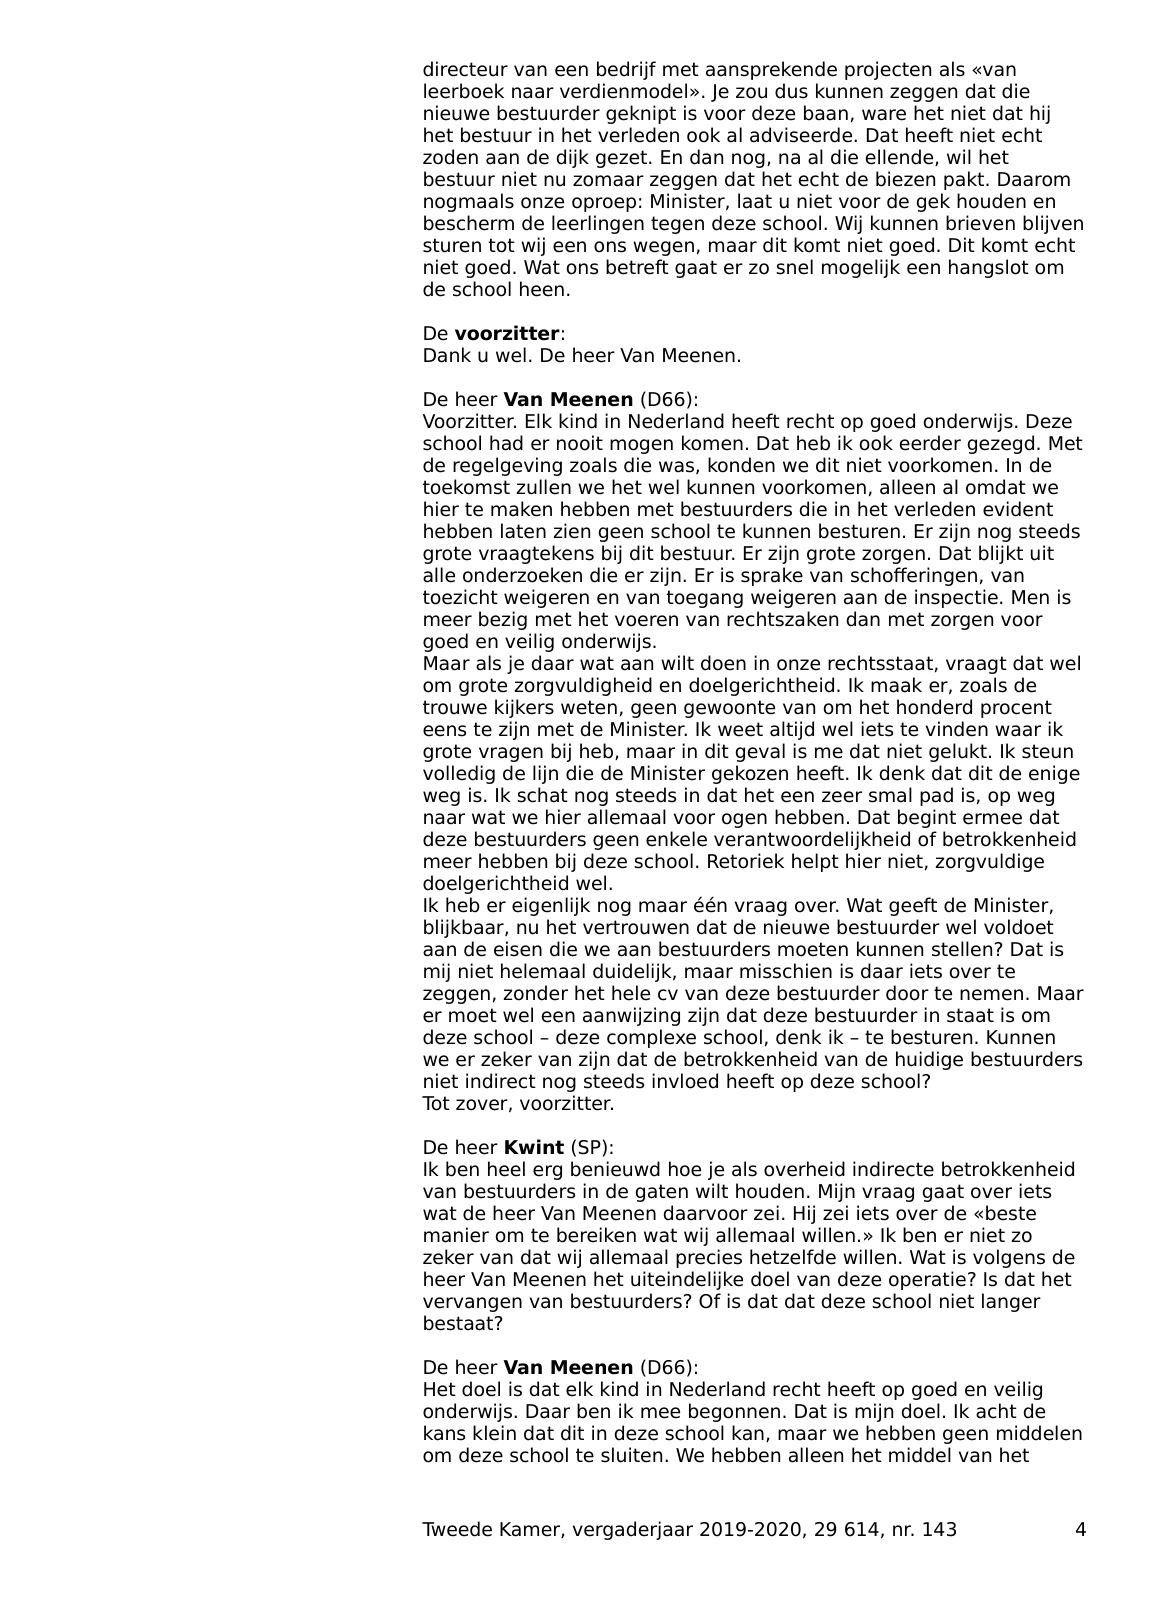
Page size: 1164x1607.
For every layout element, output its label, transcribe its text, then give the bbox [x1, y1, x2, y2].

text Ik heb er eigenlijk nog maar één vraag over. Wat geeft de Minister, blijkbaar, nu het vertrouwen dat de nieuwe bestuurder wel voldoet aan de eisen die we aan bestuurders moeten kunnen stellen? Dat is mij niet helemaal duidelijk, maar misschien is daar iets over te zeggen, zonder het hele cv van deze bestuurder door te nemen. Maar er moet wel een aanwijzing zijn dat deze bestuurder in staat is om deze school – deze complexe school, denk ik – te besturen. Kunnen we er zeker van zijn dat de betrokkenheid van de huidige bestuurders niet indirect nog steeds invloed heeft op deze school? [422, 895, 1087, 1092]
text De heer Van Meenen (D66): [422, 1357, 1087, 1379]
text De heer Van Meenen (D66): [422, 389, 1087, 411]
text Ik ben heel erg benieuwd hoe je als overheid indirecte betrokkenheid van bestuurders in de gaten wilt houden. Mijn vraag gaat over iets wat de heer Van Meenen daarvoor zei. Hij zei iets over de «beste manier om te bereiken wat wij allemaal willen.» Ik ben er niet zo zeker van dat wij allemaal precies hetzelfde willen. Wat is volgens de heer Van Meenen het uiteindelijke doel van deze operatie? Is dat het vervangen van bestuurders? Of is dat dat deze school niet langer bestaat? [422, 1159, 1087, 1334]
text Het doel is dat elk kind in Nederland recht heeft op goed en veilig onderwijs. Daar ben ik mee begonnen. Dat is mijn doel. Ik acht de kans klein dat dit in deze school kan, maar we hebben geen middelen om deze school te sluiten. We hebben alleen het middel van het [422, 1379, 1087, 1467]
text Maar als je daar wat aan wilt doen in onze rechtsstaat, vraagt dat wel om grote zorgvuldigheid en doelgerichtheid. Ik maak er, zoals de trouwe kijkers weten, geen gewoonte van om het honderd procent eens te zijn met de Minister. Ik weet altijd wel iets te vinden waar ik grote vragen bij heb, maar in dit geval is me dat niet gelukt. Ik steun volledig de lijn die de Minister gekozen heeft. Ik denk dat dit de enige weg is. Ik schat nog steeds in dat het een zeer smal pad is, op weg naar wat we hier allemaal voor ogen hebben. Dat begint ermee dat deze bestuurders geen enkele verantwoordelijkheid of betrokkenheid meer hebben bij deze school. Retoriek helpt hier niet, zorgvuldige doelgerichtheid wel. [422, 653, 1087, 895]
text Dank u wel. De heer Van Meenen. [422, 345, 1087, 367]
text Voorzitter. Elk kind in Nederland heeft recht op goed onderwijs. Deze school had er nooit mogen komen. Dat heb ik ook eerder gezegd. Met de regelgeving zoals die was, konden we dit niet voorkomen. In de toekomst zullen we het wel kunnen voorkomen, alleen al omdat we hier te maken hebben met bestuurders die in het verleden evident hebben laten zien geen school te kunnen besturen. Er zijn nog steeds grote vraagtekens bij dit bestuur. Er zijn grote zorgen. Dat blijkt uit alle onderzoeken die er zijn. Er is sprake van schofferingen, van toezicht weigeren en van toegang weigeren aan de inspectie. Men is meer bezig met het voeren van rechtszaken dan met zorgen voor goed en veilig onderwijs. [422, 411, 1087, 653]
text Tot zover, voorzitter. [422, 1092, 1087, 1114]
text De heer Kwint (SP): [422, 1137, 1087, 1159]
text directeur van een bedrijf met aansprekende projecten als «van leerboek naar verdienmodel». Je zou dus kunnen zeggen dat die nieuwe bestuurder geknipt is voor deze baan, ware het niet dat hij het bestuur in het verleden ook al adviseerde. Dat heeft niet echt zoden aan de dijk gezet. En dan nog, na al die ellende, wil het bestuur niet nu zomaar zeggen dat het echt de biezen pakt. Daarom nogmaals onze oproep: Minister, laat u niet voor de gek houden en bescherm de leerlingen tegen deze school. Wij kunnen brieven blijven sturen tot wij een ons wegen, maar dit komt niet goed. Dit komt echt niet goed. Wat ons betreft gaat er zo snel mogelijk een hangslot om de school heen. [422, 59, 1087, 301]
text De voorzitter: [422, 323, 1087, 345]
